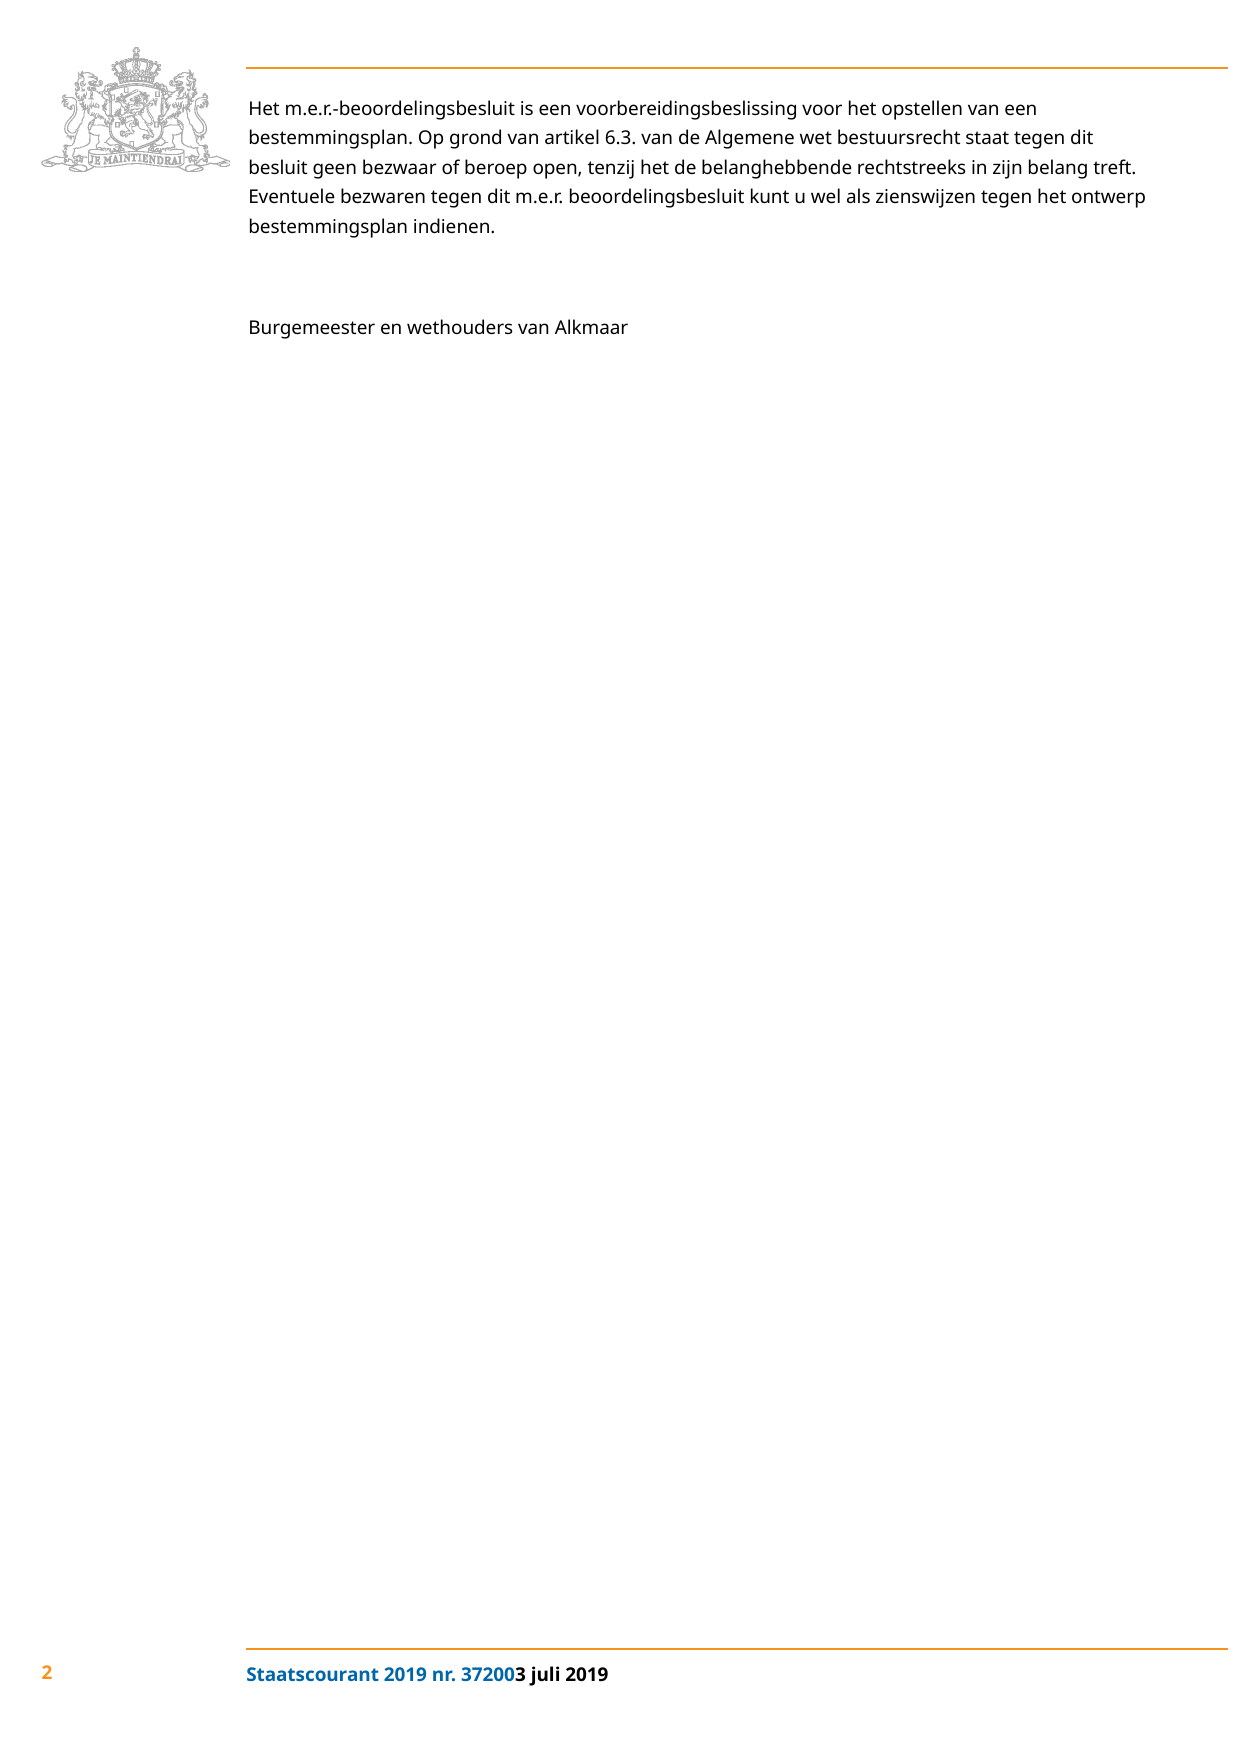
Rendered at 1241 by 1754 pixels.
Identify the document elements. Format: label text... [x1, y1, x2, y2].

text Burgemeester en wethouders van Alkmaar [248, 314, 1152, 340]
text Het m.e.r.-beoordelingsbesluit is een voorbereidingsbeslissing voor het opstellen van een bestemmingsplan. Op grond van artikel 6.3. van de Algemene wet bestuursrecht staat tegen dit besluit geen bezwaar of beroep open, tenzij het de belanghebbende rechtstreeks in zijn belang treft. Eventuele bezwaren tegen dit m.e.r. beoordelingsbesluit kunt u wel als zienswijzen tegen het ontwerp bestemmingsplan indienen. [248, 95, 1152, 239]
picture [41, 47, 231, 172]
